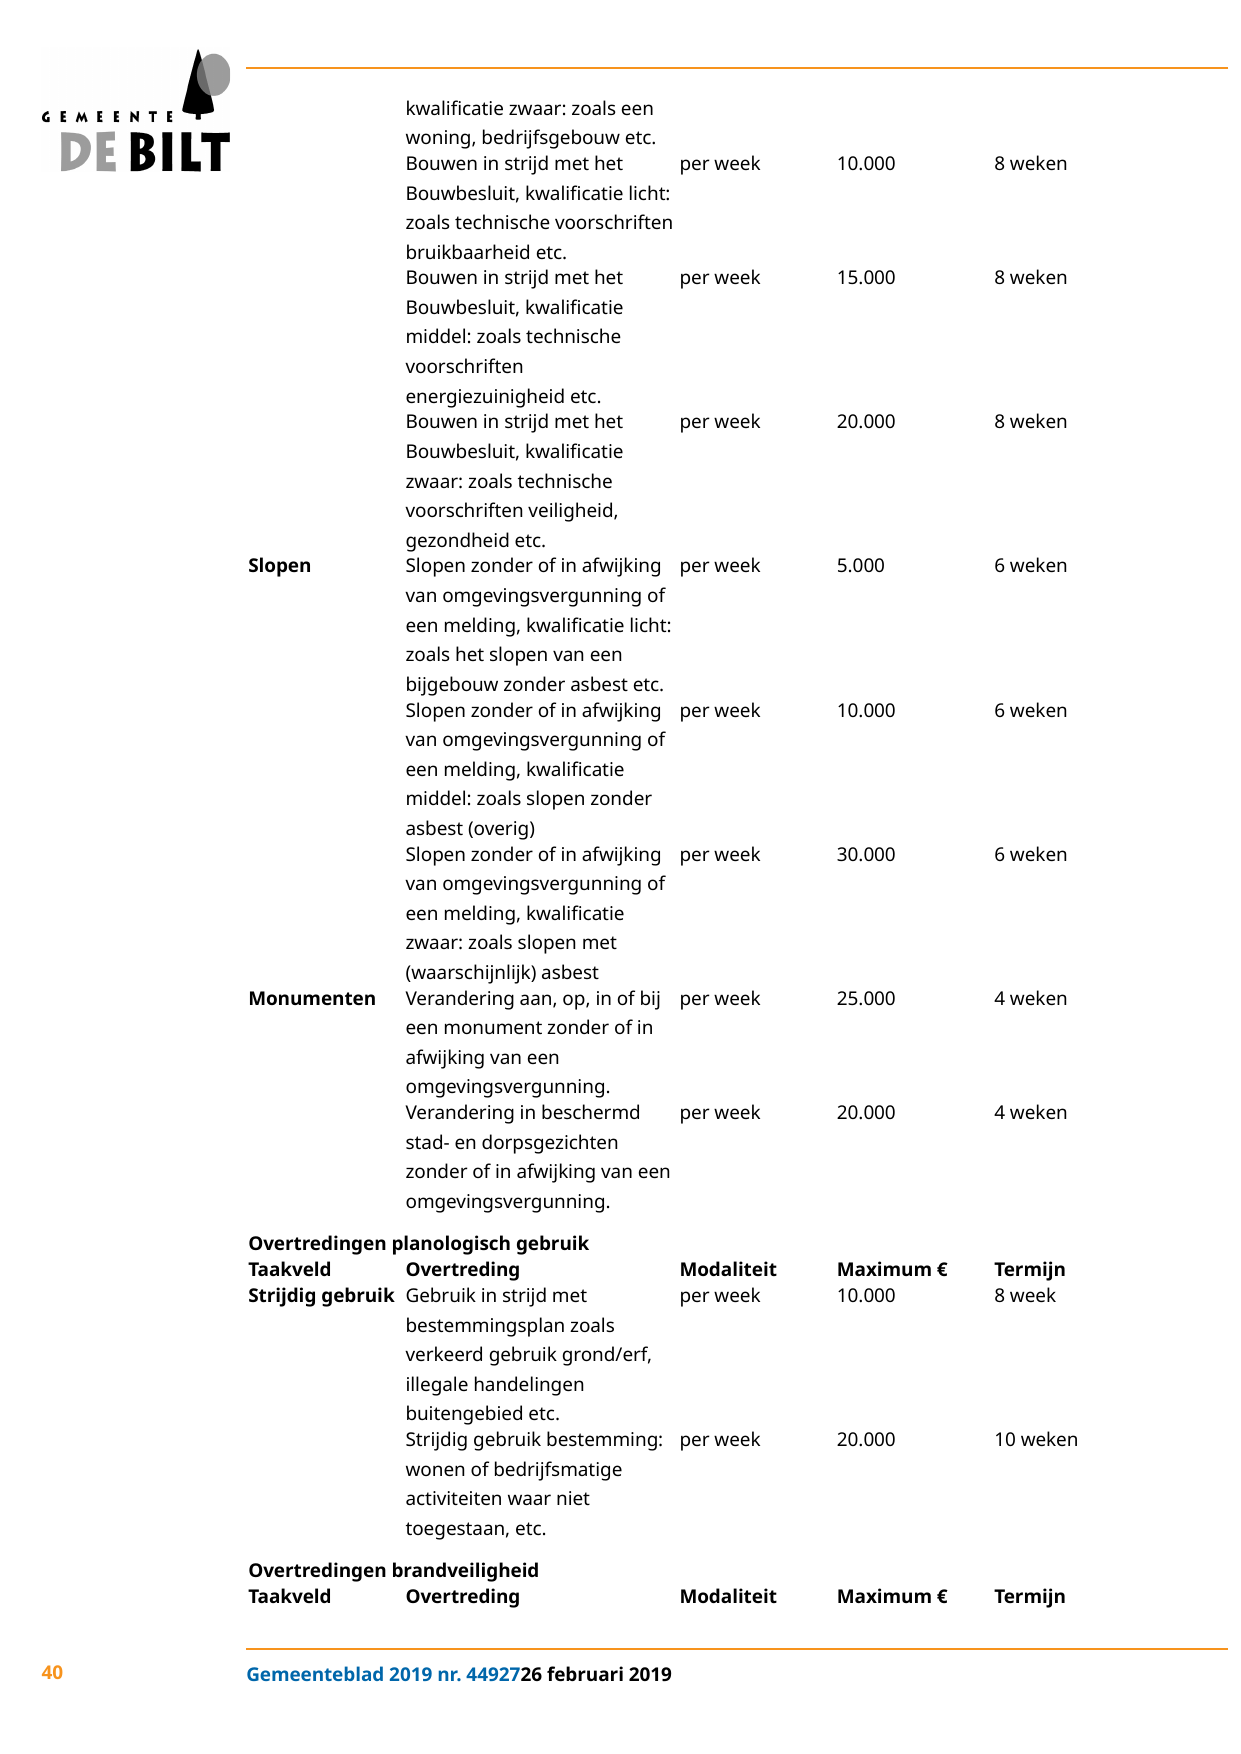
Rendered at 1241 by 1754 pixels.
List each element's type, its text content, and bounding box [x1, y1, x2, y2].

table_cell per week [679, 1282, 837, 1426]
table_cell [994, 95, 1152, 150]
table_header Overtreding [405, 1256, 679, 1282]
table_cell [248, 697, 405, 841]
table_cell Monumenten [248, 985, 405, 1099]
table_cell Slopen [248, 553, 405, 697]
table_cell [837, 95, 994, 150]
table_cell Slopen zonder of in afwijking van omgevingsvergunning of een melding, kwalificatie licht: zoals het slopen van een bijgebouw zonder asbest etc. [405, 553, 679, 697]
table_cell 15.000 [837, 265, 994, 409]
table_cell 10.000 [837, 697, 994, 841]
table_header Maximum € [837, 1583, 994, 1609]
table_cell 8 weken [994, 150, 1152, 264]
table_cell Bouwen in strijd met het Bouwbesluit, kwalificatie licht: zoals technische voorschriften bruikbaarheid etc. [405, 150, 679, 264]
table_cell per week [679, 150, 837, 264]
table_cell 8 weken [994, 265, 1152, 409]
table_cell [248, 1099, 405, 1214]
table_cell Slopen zonder of in afwijking van omgevingsvergunning of een melding, kwalificatie zwaar: zoals slopen met (waarschijnlijk) asbest [405, 841, 679, 985]
table_cell 30.000 [837, 841, 994, 985]
table_cell per week [679, 1426, 837, 1541]
table_cell 4 weken [994, 985, 1152, 1099]
table_cell 25.000 [837, 985, 994, 1099]
table_cell 6 weken [994, 553, 1152, 697]
table_cell per week [679, 409, 837, 553]
table_cell 10 weken [994, 1426, 1152, 1541]
table_cell per week [679, 841, 837, 985]
text Overtredingen planologisch gebruik [248, 1231, 1152, 1256]
table_cell 5.000 [837, 553, 994, 697]
table_cell [248, 409, 405, 553]
table_cell 10.000 [837, 1282, 994, 1426]
table_cell Slopen zonder of in afwijking van omgevingsvergunning of een melding, kwalificatie middel: zoals slopen zonder asbest (overig) [405, 697, 679, 841]
table_cell Verandering aan, op, in of bij een monument zonder of in afwijking van een omgevingsvergunning. [405, 985, 679, 1099]
table_cell 6 weken [994, 841, 1152, 985]
table_cell [248, 150, 405, 264]
table_header Modaliteit [679, 1583, 837, 1609]
table_cell kwalificatie zwaar: zoals een woning, bedrijfsgebouw etc. [405, 95, 679, 150]
table_header Maximum € [837, 1256, 994, 1282]
table_cell per week [679, 985, 837, 1099]
table_cell Strijdig gebruik bestemming: wonen of bedrijfsmatige activiteiten waar niet toegestaan, etc. [405, 1426, 679, 1541]
table_header Modaliteit [679, 1256, 837, 1282]
table_cell 8 weken [994, 409, 1152, 553]
table_header Termijn [994, 1583, 1152, 1609]
table_cell per week [679, 553, 837, 697]
table_cell 10.000 [837, 150, 994, 264]
table_cell Strijdig gebruik [248, 1282, 405, 1426]
picture [41, 47, 231, 172]
table_cell [248, 265, 405, 409]
table_cell 20.000 [837, 409, 994, 553]
table_cell Verandering in beschermd stad- en dorpsgezichten zonder of in afwijking van een omgevingsvergunning. [405, 1099, 679, 1214]
table_cell per week [679, 265, 837, 409]
table_cell per week [679, 697, 837, 841]
table_header Overtreding [405, 1583, 679, 1609]
table_cell per week [679, 1099, 837, 1214]
table_cell Bouwen in strijd met het Bouwbesluit, kwalificatie middel: zoals technische voorschriften energiezuinigheid etc. [405, 265, 679, 409]
table_cell [248, 95, 405, 150]
table_cell 8 week [994, 1282, 1152, 1426]
table_header Taakveld [248, 1583, 405, 1609]
table_cell 20.000 [837, 1426, 994, 1541]
table_cell 20.000 [837, 1099, 994, 1214]
table_cell Bouwen in strijd met het Bouwbesluit, kwalificatie zwaar: zoals technische voorschriften veiligheid, gezondheid etc. [405, 409, 679, 553]
table_cell 6 weken [994, 697, 1152, 841]
table_cell 4 weken [994, 1099, 1152, 1214]
table_cell Gebruik in strijd met bestemmingsplan zoals verkeerd gebruik grond/erf, illegale handelingen buitengebied etc. [405, 1282, 679, 1426]
text Overtredingen brandveiligheid [248, 1557, 1152, 1583]
table_cell [248, 841, 405, 985]
table_header Taakveld [248, 1256, 405, 1282]
table_header Termijn [994, 1256, 1152, 1282]
table_cell [679, 95, 837, 150]
table_cell [248, 1426, 405, 1541]
